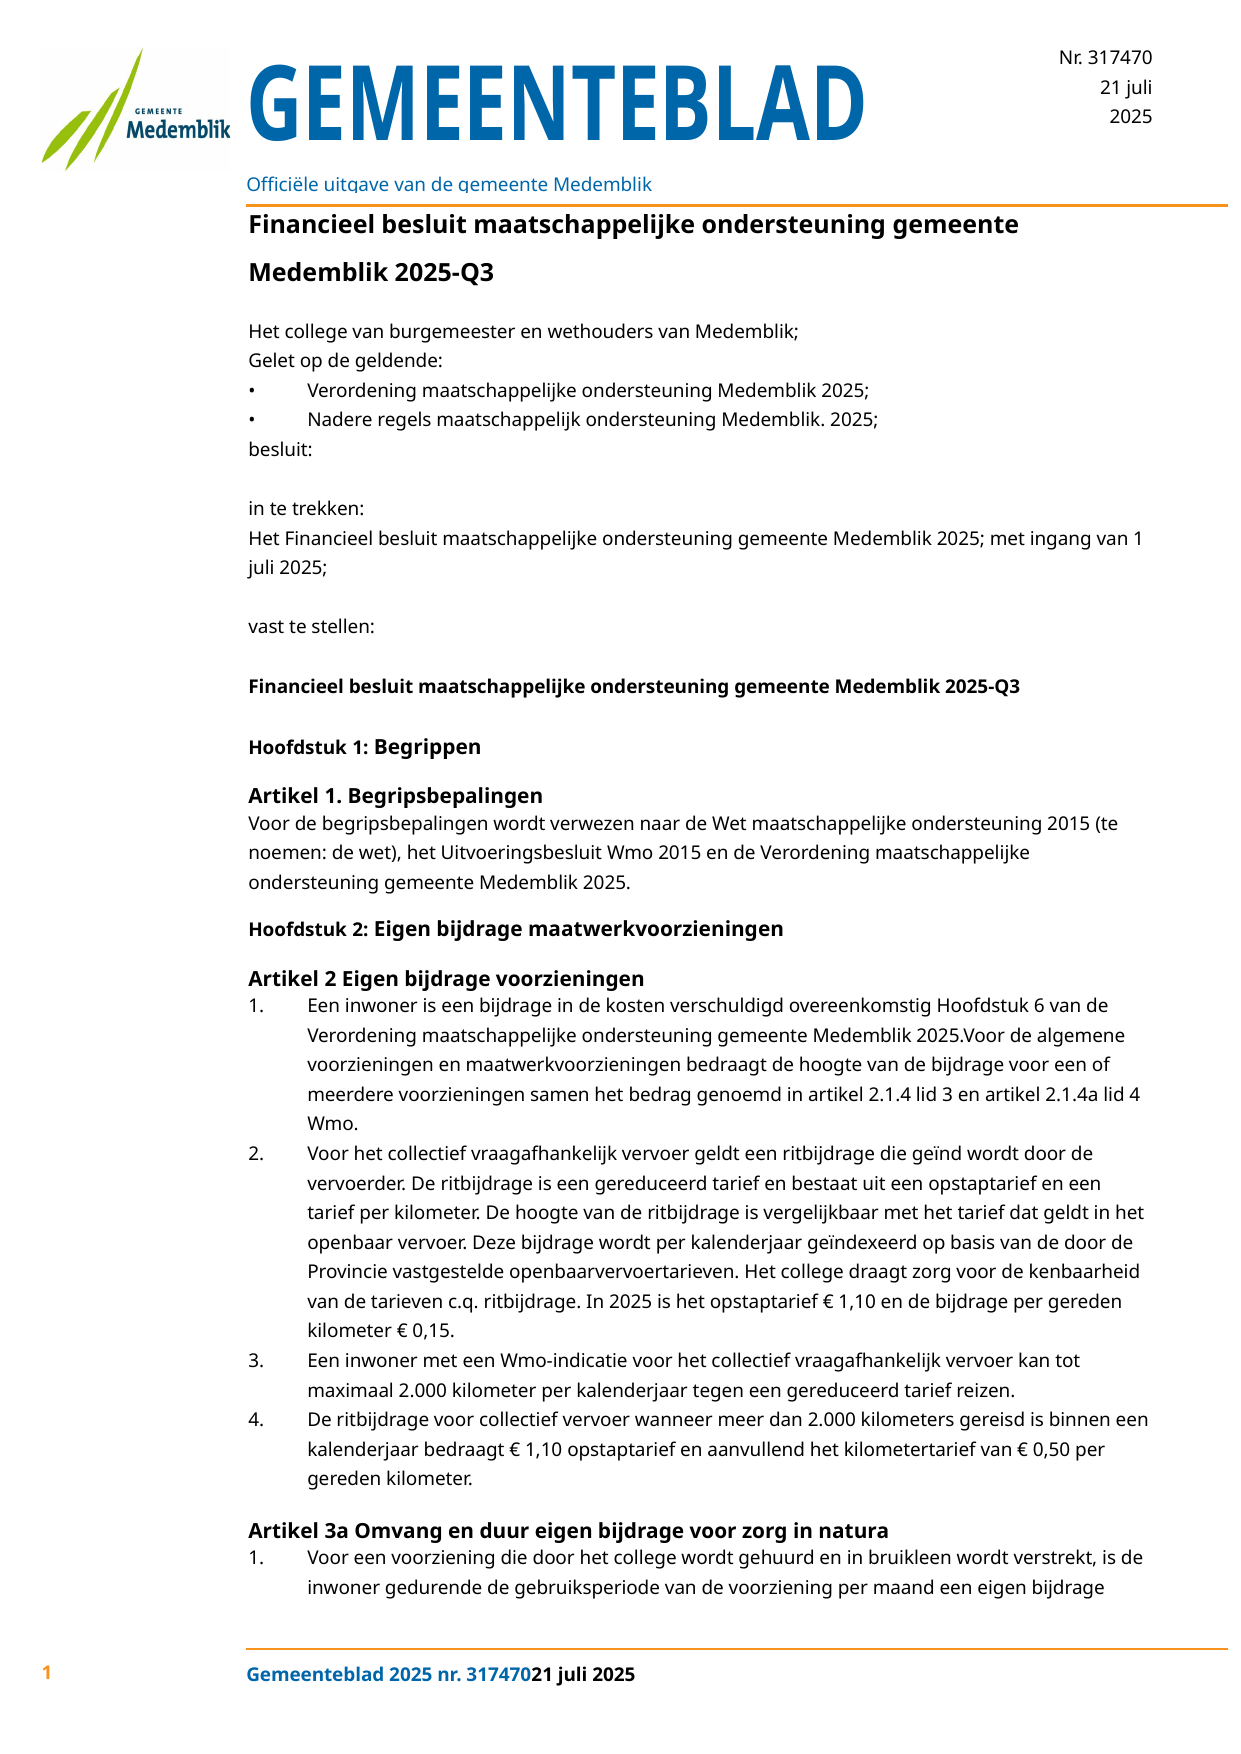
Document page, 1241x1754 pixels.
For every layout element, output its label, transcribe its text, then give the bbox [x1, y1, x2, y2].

list Verordening maatschappelijke ondersteuning Medemblik 2025; [248, 377, 1152, 403]
text Financieel besluit maatschappelijke ondersteuning gemeente Medemblik 2025-Q3 [248, 673, 1152, 699]
list Een inwoner is een bijdrage in de kosten verschuldigd overeenkomstig Hoofdstuk 6 van de Verordening maatschappelijke ondersteuning gemeente Medemblik 2025.Voor de algemene voorzieningen en maatwerkvoorzieningen bedraagt de hoogte van de bijdrage voor een of meerdere voorzieningen samen het bedrag genoemd in artikel 2.1.4 lid 3 en artikel 2.1.4a lid 4 Wmo. [248, 992, 1152, 1136]
text Artikel 2 Eigen bijdrage voorzieningen [248, 964, 1152, 992]
text Het college van burgemeester en wethouders van Medemblik; [248, 318, 1152, 344]
text Hoofdstuk 2: Eigen bijdrage maatwerkvoorzieningen [248, 914, 1152, 943]
text in te trekken: [248, 495, 1152, 521]
picture [41, 47, 231, 172]
text Hoofdstuk 1: Begrippen [248, 732, 1152, 761]
text vast te stellen: [248, 614, 1152, 639]
text Voor de begripsbepalingen wordt verwezen naar de Wet maatschappelijke ondersteuning 2015 (te noemen: de wet), het Uitvoeringsbesluit Wmo 2015 en de Verordening maatschappelijke ondersteuning gemeente Medemblik 2025. [248, 810, 1152, 895]
text Financieel besluit maatschappelijke ondersteuning gemeente Medemblik 2025-Q3 [248, 207, 1152, 288]
list Nadere regels maatschappelijk ondersteuning Medemblik. 2025; [248, 407, 1152, 432]
list Voor het collectief vraagafhankelijk vervoer geldt een ritbijdrage die geïnd wordt door de vervoerder. De ritbijdrage is een gereduceerd tarief en bestaat uit een opstaptarief en een tarief per kilometer. De hoogte van de ritbijdrage is vergelijkbaar met het tarief dat geldt in het openbaar vervoer. Deze bijdrage wordt per kalenderjaar geïndexeerd op basis van de door de Provincie vastgestelde openbaarvervoertarieven. Het college draagt zorg voor de kenbaarheid van de tarieven c.q. ritbijdrage. In 2025 is het opstaptarief € 1,10 en de bijdrage per gereden kilometer € 0,15. [248, 1140, 1152, 1343]
text Artikel 1. Begripsbepalingen [248, 781, 1152, 810]
text besluit: [248, 436, 1152, 462]
text Gelet op de geldende: [248, 347, 1152, 373]
text Het Financieel besluit maatschappelijke ondersteuning gemeente Medemblik 2025; met ingang van 1 juli 2025; [248, 525, 1152, 580]
list Voor een voorziening die door het college wordt gehuurd en in bruikleen wordt verstrekt, is de inwoner gedurende de gebruiksperiode van de voorziening per maand een eigen bijdrage [248, 1544, 1152, 1600]
list De ritbijdrage voor collectief vervoer wanneer meer dan 2.000 kilometers gereisd is binnen een kalenderjaar bedraagt € 1,10 opstaptarief en aanvullend het kilometertarief van € 0,50 per gereden kilometer. [248, 1406, 1152, 1491]
text Artikel 3a Omvang en duur eigen bijdrage voor zorg in natura [248, 1516, 1152, 1544]
list Een inwoner met een Wmo-indicatie voor het collectief vraagafhankelijk vervoer kan tot maximaal 2.000 kilometer per kalenderjaar tegen een gereduceerd tarief reizen. [248, 1347, 1152, 1403]
